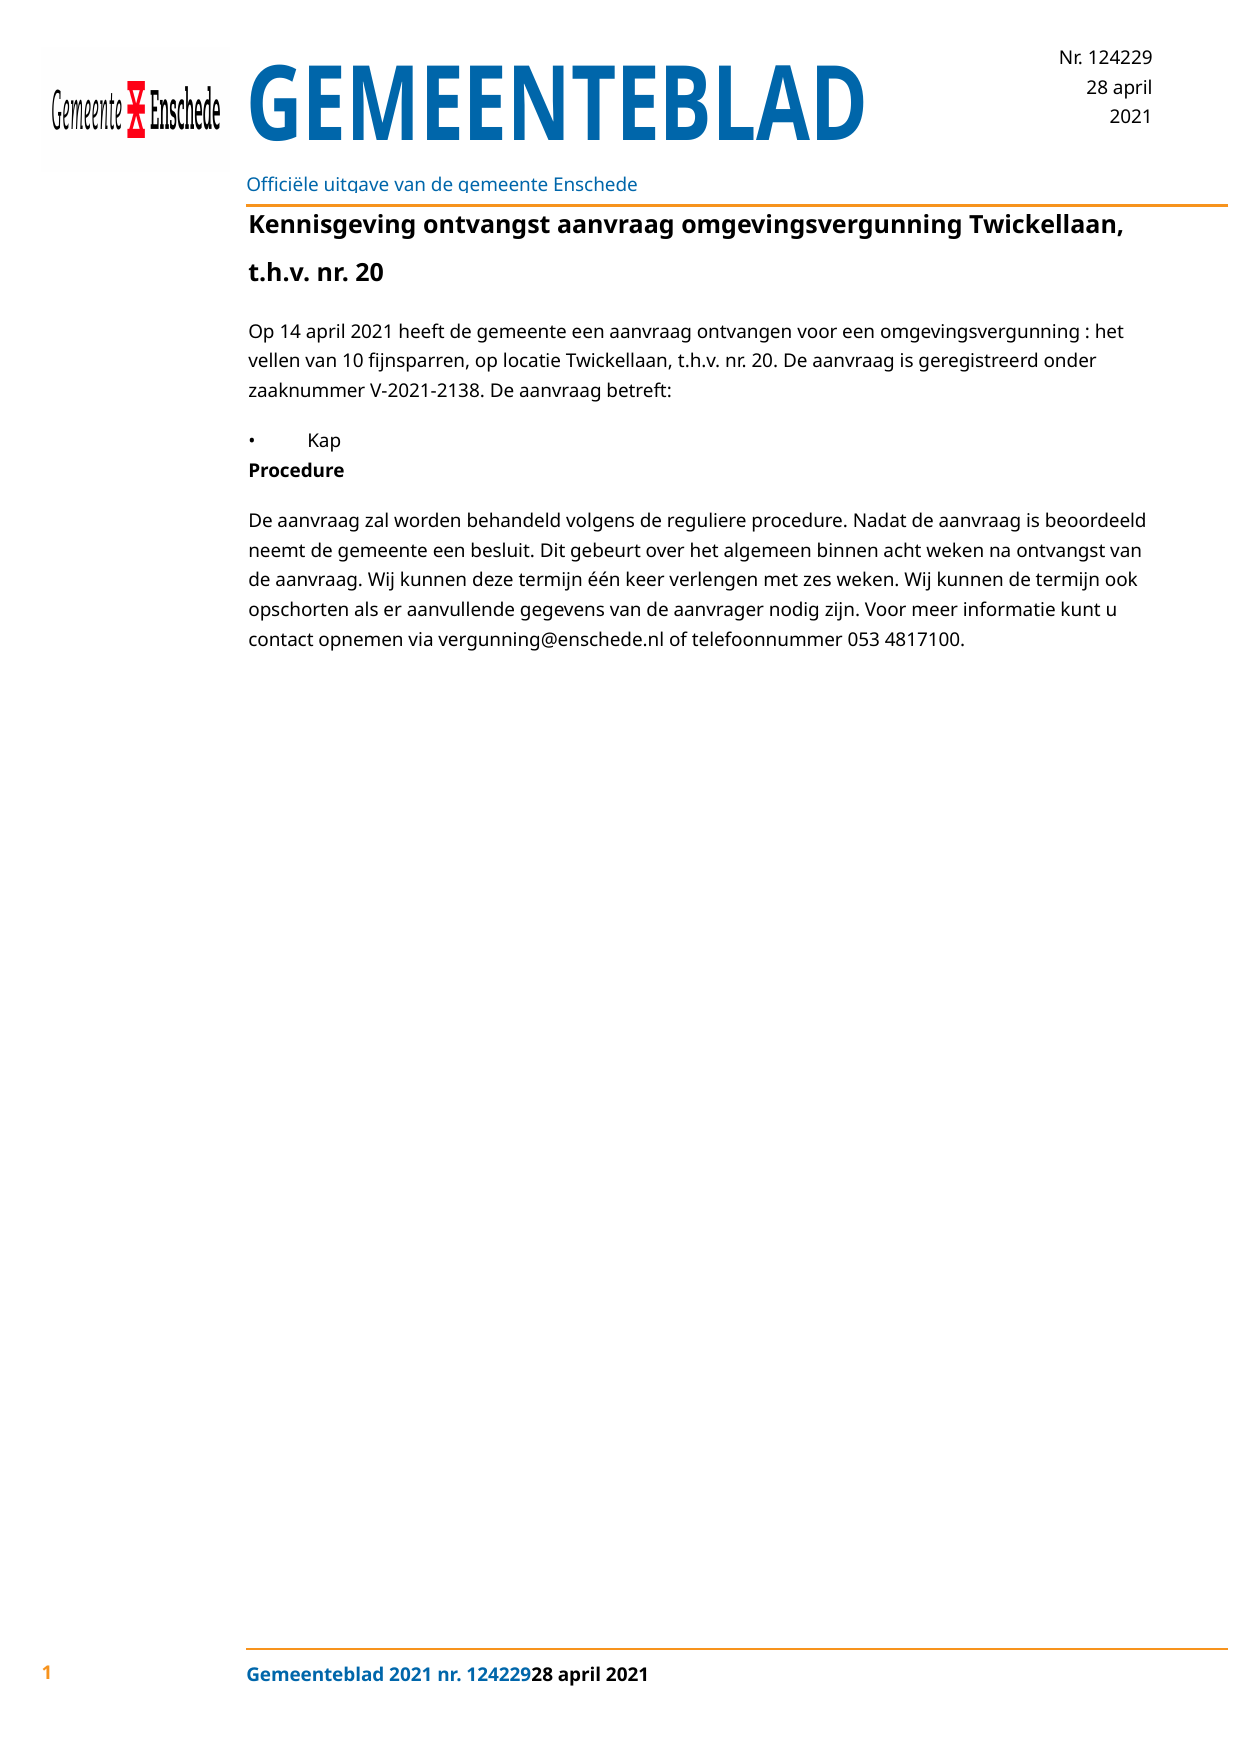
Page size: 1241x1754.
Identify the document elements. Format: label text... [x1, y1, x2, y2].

picture [41, 47, 231, 172]
list Kap [248, 427, 1152, 453]
text Op 14 april 2021 heeft de gemeente een aanvraag ontvangen voor een omgevingsvergunning : het vellen van 10 fijnsparren, op locatie Twickellaan, t.h.v. nr. 20. De aanvraag is geregistreerd onder zaaknummer V-2021-2138. De aanvraag betreft: [248, 318, 1152, 403]
text Kennisgeving ontvangst aanvraag omgevingsvergunning Twickellaan, t.h.v. nr. 20 [248, 207, 1152, 288]
text De aanvraag zal worden behandeld volgens de reguliere procedure. Nadat de aanvraag is beoordeeld neemt de gemeente een besluit. Dit gebeurt over het algemeen binnen acht weken na ontvangst van de aanvraag. Wij kunnen deze termijn één keer verlengen met zes weken. Wij kunnen de termijn ook opschorten als er aanvullende gegevens van de aanvrager nodig zijn. Voor meer informatie kunt u contact opnemen via vergunning@enschede.nl of telefoonnummer 053 4817100. [248, 507, 1152, 652]
text Procedure [248, 457, 1152, 483]
